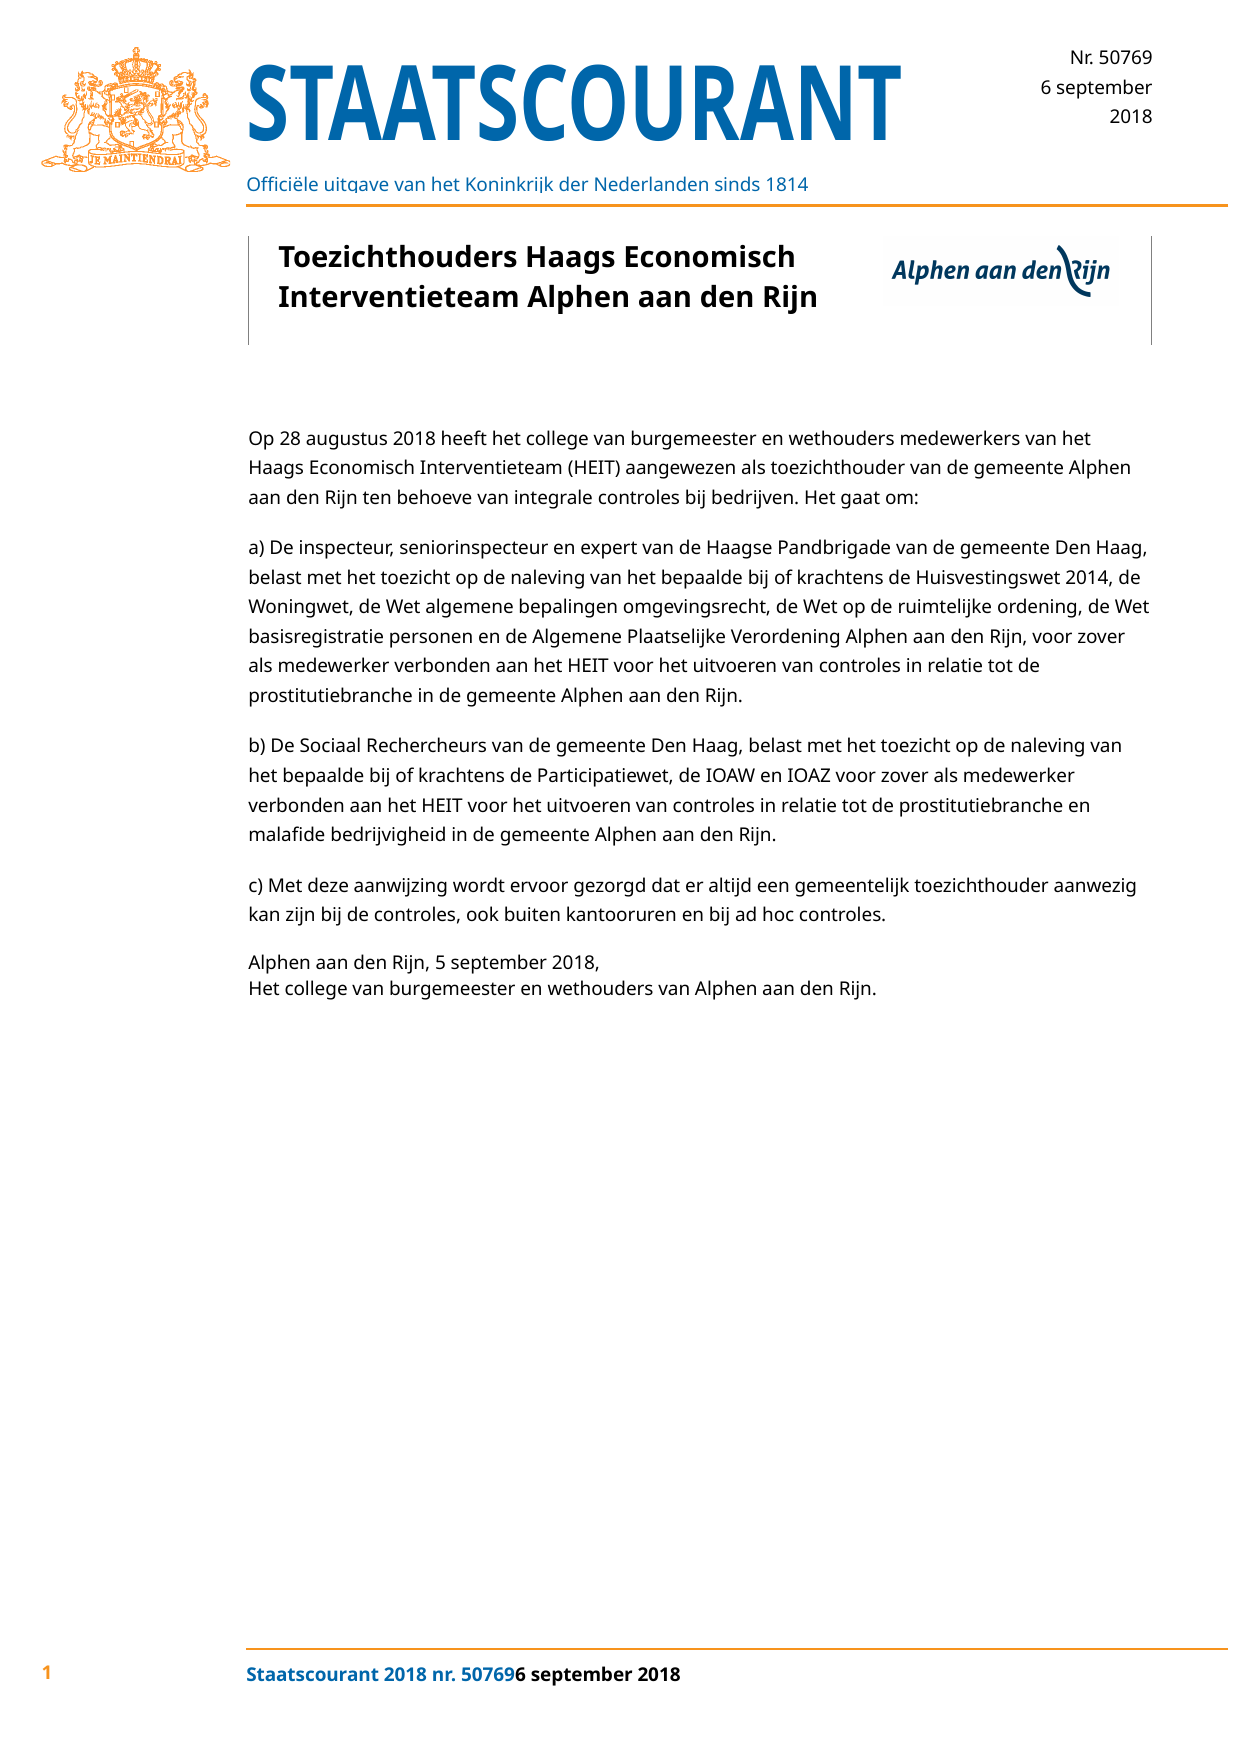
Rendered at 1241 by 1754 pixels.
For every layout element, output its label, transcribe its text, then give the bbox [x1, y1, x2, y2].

text b) De Sociaal Rechercheurs van de gemeente Den Haag, belast met het toezicht op de naleving van het bepaalde bij of krachtens de Participatiewet, de IOAW en IOAZ voor zover als medewerker verbonden aan het HEIT voor het uitvoeren van controles in relatie tot de prostitutiebranche en malafide bedrijvigheid in de gemeente Alphen aan den Rijn. [248, 733, 1152, 847]
text Op 28 augustus 2018 heeft het college van burgemeester en wethouders medewerkers van het Haags Economisch Interventieteam (HEIT) aangewezen als toezichthouder van de gemeente Alphen aan den Rijn ten behoeve van integrale controles bij bedrijven. Het gaat om: [248, 425, 1152, 509]
text Het college van burgemeester en wethouders van Alphen aan den Rijn. [248, 975, 1152, 1001]
table_header [850, 236, 1151, 345]
text c) Met deze aanwijzing wordt ervoor gezorgd dat er altijd een gemeentelijk toezichthouder aanwezig kan zijn bij de controles, ook buiten kantooruren en bij ad hoc controles. [248, 872, 1152, 927]
text a) De inspecteur, seniorinspecteur en expert van de Haagse Pandbrigade van de gemeente Den Haag, belast met het toezicht op de naleving van het bepaalde bij of krachtens de Huisvestingswet 2014, de Woningwet, de Wet algemene bepalingen omgevingsrecht, de Wet op de ruimtelijke ordening, de Wet basisregistratie personen en de Algemene Plaatselijke Verordening Alphen aan den Rijn, voor zover als medewerker verbonden aan het HEIT voor het uitvoeren van controles in relatie tot de prostitutiebranche in de gemeente Alphen aan den Rijn. [248, 534, 1152, 708]
text Alphen aan den Rijn, 5 september 2018, [248, 949, 1152, 975]
picture [41, 47, 231, 172]
table_header Toezichthouders Haags Economisch Interventieteam Alphen aan den Rijn [249, 236, 850, 345]
picture [882, 236, 1119, 306]
